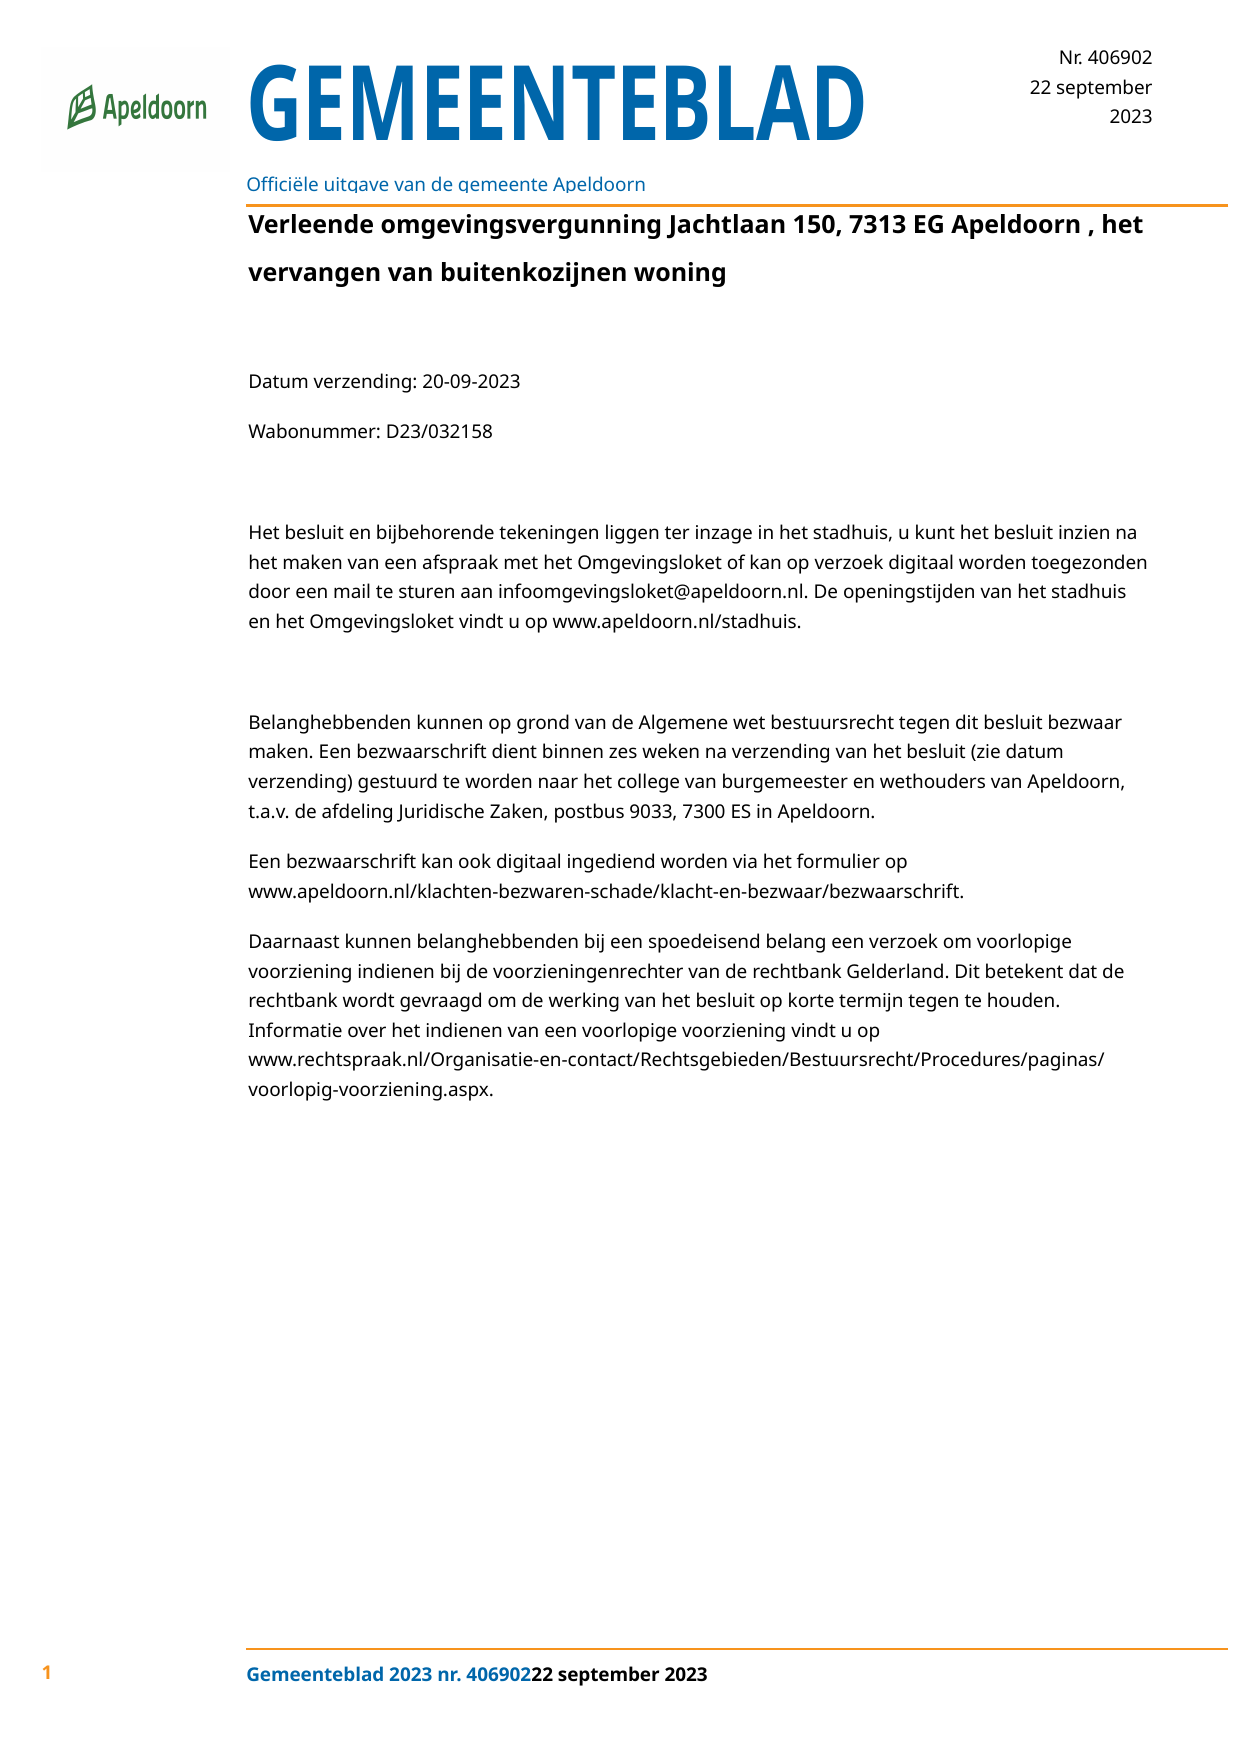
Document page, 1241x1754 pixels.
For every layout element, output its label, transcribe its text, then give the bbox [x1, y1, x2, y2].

text Daarnaast kunnen belanghebbenden bij een spoedeisend belang een verzoek om voorlopige voorziening indienen bij de voorzieningenrechter van de rechtbank Gelderland. Dit betekent dat de rechtbank wordt gevraagd om de werking van het besluit op korte termijn tegen te houden. Informatie over het indienen van een voorlopige voorziening vindt u op www.rechtspraak.nl/Organisatie-en-contact/Rechtsgebieden/Bestuursrecht/Procedures/paginas/voorlopig-voorziening.aspx. [248, 928, 1152, 1102]
text Het besluit en bijbehorende tekeningen liggen ter inzage in het stadhuis, u kunt het besluit inzien na het maken van een afspraak met het Omgevingsloket of kan op verzoek digitaal worden toegezonden door een mail te sturen aan infoomgevingsloket@apeldoorn.nl. De openingstijden van het stadhuis en het Omgevingsloket vindt u op www.apeldoorn.nl/stadhuis. [248, 519, 1152, 634]
text Wabonummer: D23/032158 [248, 419, 1152, 444]
text Een bezwaarschrift kan ook digitaal ingediend worden via het formulier op www.apeldoorn.nl/klachten-bezwaren-schade/klacht-en-bezwaar/bezwaarschrift. [248, 848, 1152, 904]
text Verleende omgevingsvergunning Jachtlaan 150, 7313 EG Apeldoorn , het vervangen van buitenkozijnen woning [248, 207, 1152, 288]
text Datum verzending: 20-09-2023 [248, 368, 1152, 394]
text Belanghebbenden kunnen op grond van de Algemene wet bestuursrecht tegen dit besluit bezwaar maken. Een bezwaarschrift dient binnen zes weken na verzending van het besluit (zie datum verzending) gestuurd te worden naar het college van burgemeester en wethouders van Apeldoorn, t.a.v. de afdeling Juridische Zaken, postbus 9033, 7300 ES in Apeldoorn. [248, 709, 1152, 824]
picture [41, 47, 231, 172]
